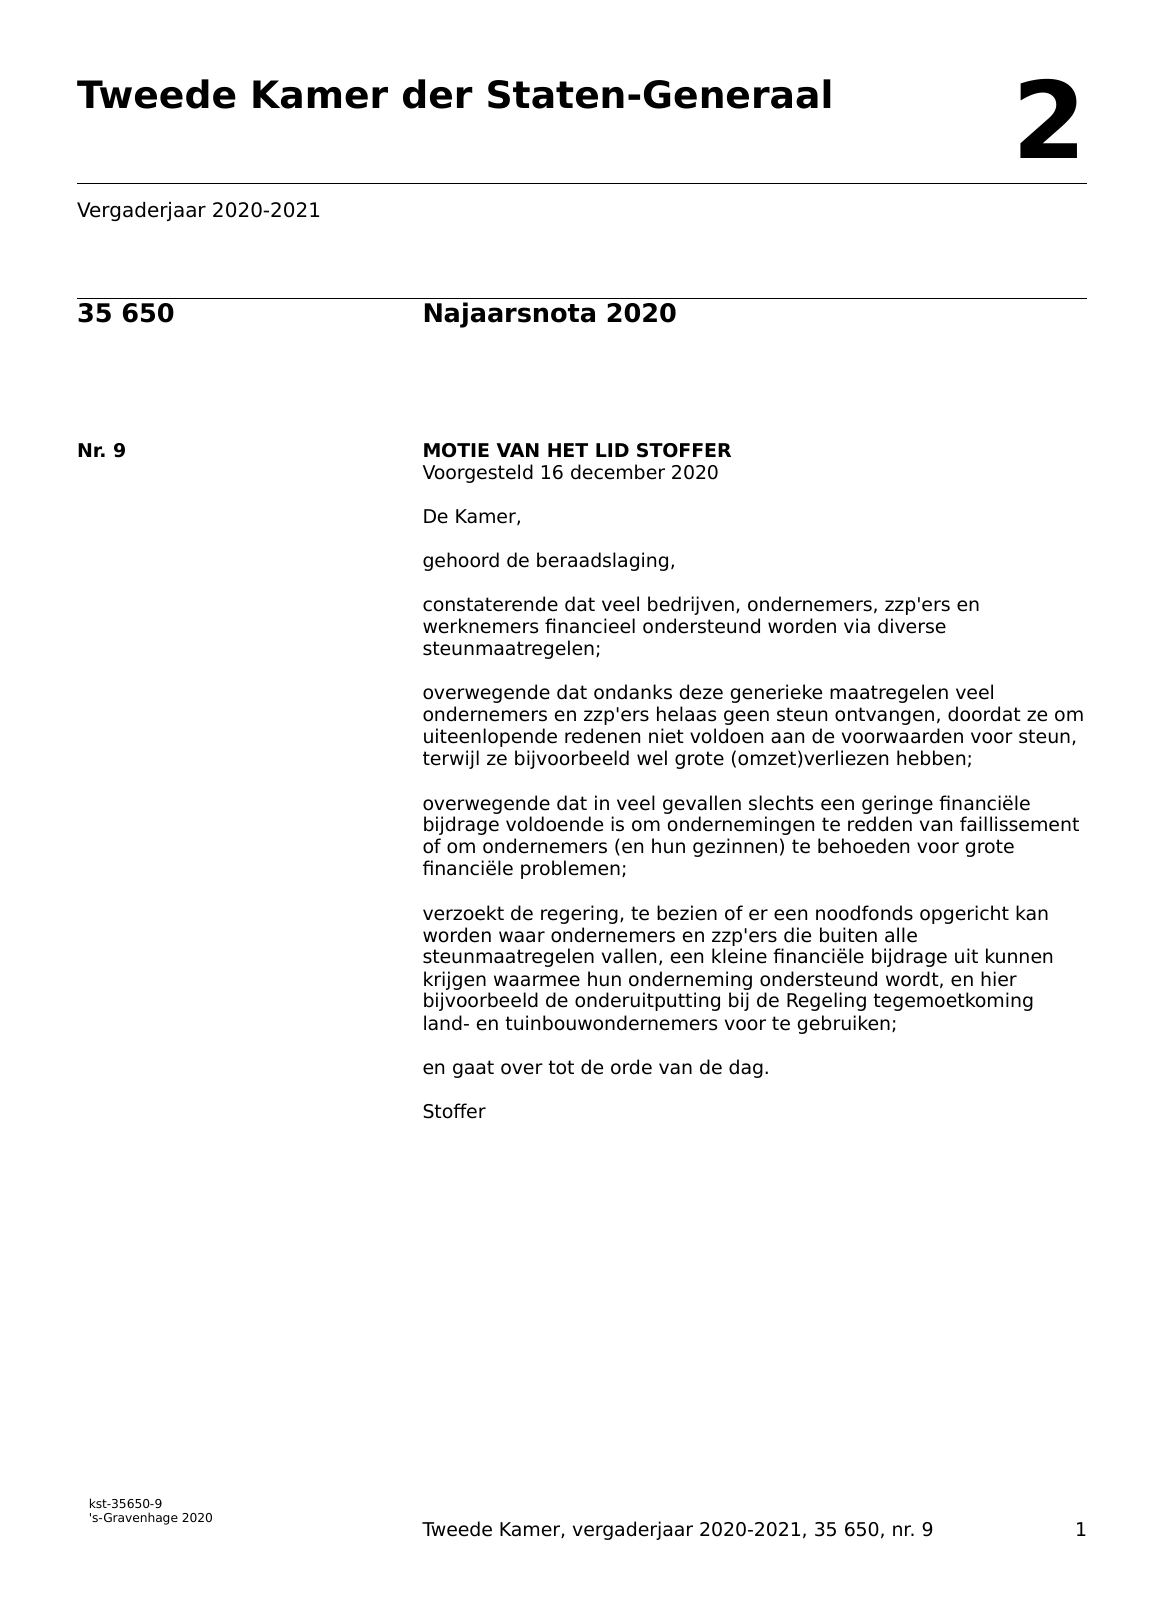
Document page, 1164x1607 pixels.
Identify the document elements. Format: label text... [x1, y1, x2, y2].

text gehoord de beraadslaging, [422, 550, 1087, 572]
table_cell Vergaderjaar 2020-2021 [77, 184, 1087, 298]
text 's-Gravenhage 2020 [88, 1511, 323, 1525]
text constaterende dat veel bedrijven, ondernemers, zzp'ers en werknemers financieel ondersteund worden via diverse steunmaatregelen; [422, 594, 1087, 660]
table_header Tweede Kamer der Staten-Generaal [77, 59, 886, 183]
subtitle 35 650 Najaarsnota 2020 [77, 299, 1087, 329]
text overwegende dat ondanks deze generieke maatregelen veel ondernemers en zzp'ers helaas geen steun ontvangen, doordat ze om uiteenlopende redenen niet voldoen aan de voorwaarden voor steun, terwijl ze bijvoorbeeld wel grote (omzet)verliezen hebben; [422, 682, 1087, 770]
text De Kamer, [422, 506, 1087, 528]
subtitle Nr. 9 MOTIE VAN HET LID STOFFER [77, 440, 1087, 462]
text Stoffer [422, 1101, 1087, 1123]
text en gaat over tot de orde van de dag. [422, 1057, 1087, 1078]
table_header 2 [886, 59, 1087, 183]
text verzoekt de regering, te bezien of er een noodfonds opgericht kan worden waar ondernemers en zzp'ers die buiten alle steunmaatregelen vallen, een kleine financiële bijdrage uit kunnen krijgen waarmee hun onderneming ondersteund wordt, en hier bijvoorbeeld de onderuitputting bij de Regeling tegemoetkoming land- en tuinbouwondernemers voor te gebruiken; [422, 902, 1087, 1034]
text kst-35650-9 [88, 1497, 323, 1511]
text Voorgesteld 16 december 2020 [422, 462, 1087, 484]
text overwegende dat in veel gevallen slechts een geringe financiële bijdrage voldoende is om ondernemingen te redden van faillissement of om ondernemers (en hun gezinnen) te behoeden voor grote financiële problemen; [422, 792, 1087, 880]
